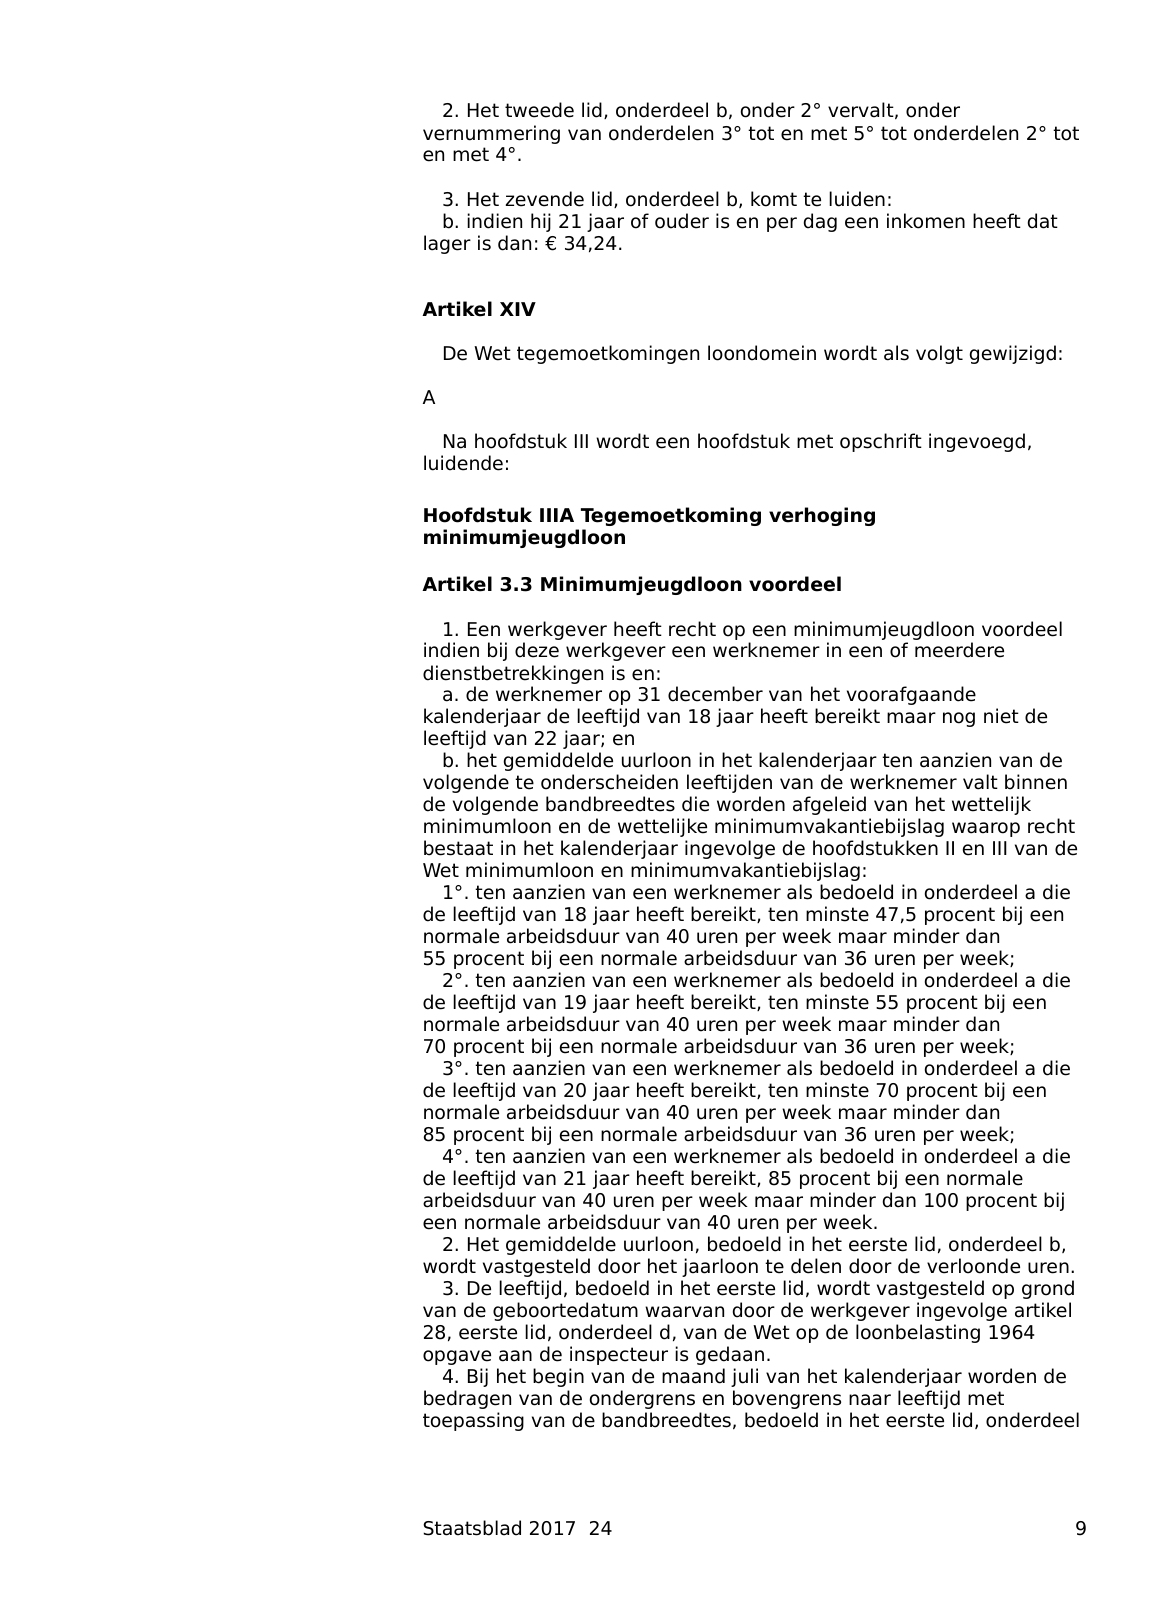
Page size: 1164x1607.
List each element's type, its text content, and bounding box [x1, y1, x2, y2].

text A [422, 387, 1087, 409]
text 4°. ten aanzien van een werknemer als bedoeld in onderdeel a die de leeftijd van 21 jaar heeft bereikt, 85 procent bij een normale arbeidsduur van 40 uren per week maar minder dan 100 procent bij een normale arbeidsduur van 40 uren per week. [422, 1146, 1087, 1234]
text 3°. ten aanzien van een werknemer als bedoeld in onderdeel a die de leeftijd van 20 jaar heeft bereikt, ten minste 70 procent bij een normale arbeidsduur van 40 uren per week maar minder dan 85 procent bij een normale arbeidsduur van 36 uren per week; [422, 1058, 1087, 1146]
text 2. Het gemiddelde uurloon, bedoeld in het eerste lid, onderdeel b, wordt vastgesteld door het jaarloon te delen door de verloonde uren. [422, 1234, 1087, 1278]
text 2°. ten aanzien van een werknemer als bedoeld in onderdeel a die de leeftijd van 19 jaar heeft bereikt, ten minste 55 procent bij een normale arbeidsduur van 40 uren per week maar minder dan 70 procent bij een normale arbeidsduur van 36 uren per week; [422, 970, 1087, 1058]
text 1°. ten aanzien van een werknemer als bedoeld in onderdeel a die de leeftijd van 18 jaar heeft bereikt, ten minste 47,5 procent bij een normale arbeidsduur van 40 uren per week maar minder dan 55 procent bij een normale arbeidsduur van 36 uren per week; [422, 882, 1087, 970]
text a. de werknemer op 31 december van het voorafgaande kalenderjaar de leeftijd van 18 jaar heeft bereikt maar nog niet de leeftijd van 22 jaar; en [422, 684, 1087, 750]
text 3. Het zevende lid, onderdeel b, komt te luiden: [422, 188, 1087, 211]
subtitle Artikel XIV [422, 299, 1087, 321]
text b. indien hij 21 jaar of ouder is en per dag een inkomen heeft dat lager is dan: € 34,24. [422, 211, 1087, 254]
text 2. Het tweede lid, onderdeel b, onder 2° vervalt, onder vernummering van onderdelen 3° tot en met 5° tot onderdelen 2° tot en met 4°. [422, 100, 1087, 166]
text 4. Bij het begin van de maand juli van het kalenderjaar worden de bedragen van de ondergrens en bovengrens naar leeftijd met toepassing van de bandbreedtes, bedoeld in het eerste lid, onderdeel [422, 1366, 1087, 1432]
text De Wet tegemoetkomingen loondomein wordt als volgt gewijzigd: [422, 343, 1087, 365]
text b. het gemiddelde uurloon in het kalenderjaar ten aanzien van de volgende te onderscheiden leeftijden van de werknemer valt binnen de volgende bandbreedtes die worden afgeleid van het wettelijk minimumloon en de wettelijke minimumvakantiebijslag waarop recht bestaat in het kalenderjaar ingevolge de hoofdstukken II en III van de Wet minimumloon en minimumvakantiebijslag: [422, 750, 1087, 882]
subtitle Artikel 3.3 Minimumjeugdloon voordeel [422, 574, 1087, 596]
subtitle Hoofdstuk IIIA Tegemoetkoming verhoging minimumjeugdloon [422, 505, 1087, 549]
text Na hoofdstuk III wordt een hoofdstuk met opschrift ingevoegd, luidende: [422, 431, 1087, 475]
text 3. De leeftijd, bedoeld in het eerste lid, wordt vastgesteld op grond van de geboortedatum waarvan door de werkgever ingevolge artikel 28, eerste lid, onderdeel d, van de Wet op de loonbelasting 1964 opgave aan de inspecteur is gedaan. [422, 1278, 1087, 1366]
text 1. Een werkgever heeft recht op een minimumjeugdloon voordeel indien bij deze werkgever een werknemer in een of meerdere dienstbetrekkingen is en: [422, 618, 1087, 684]
